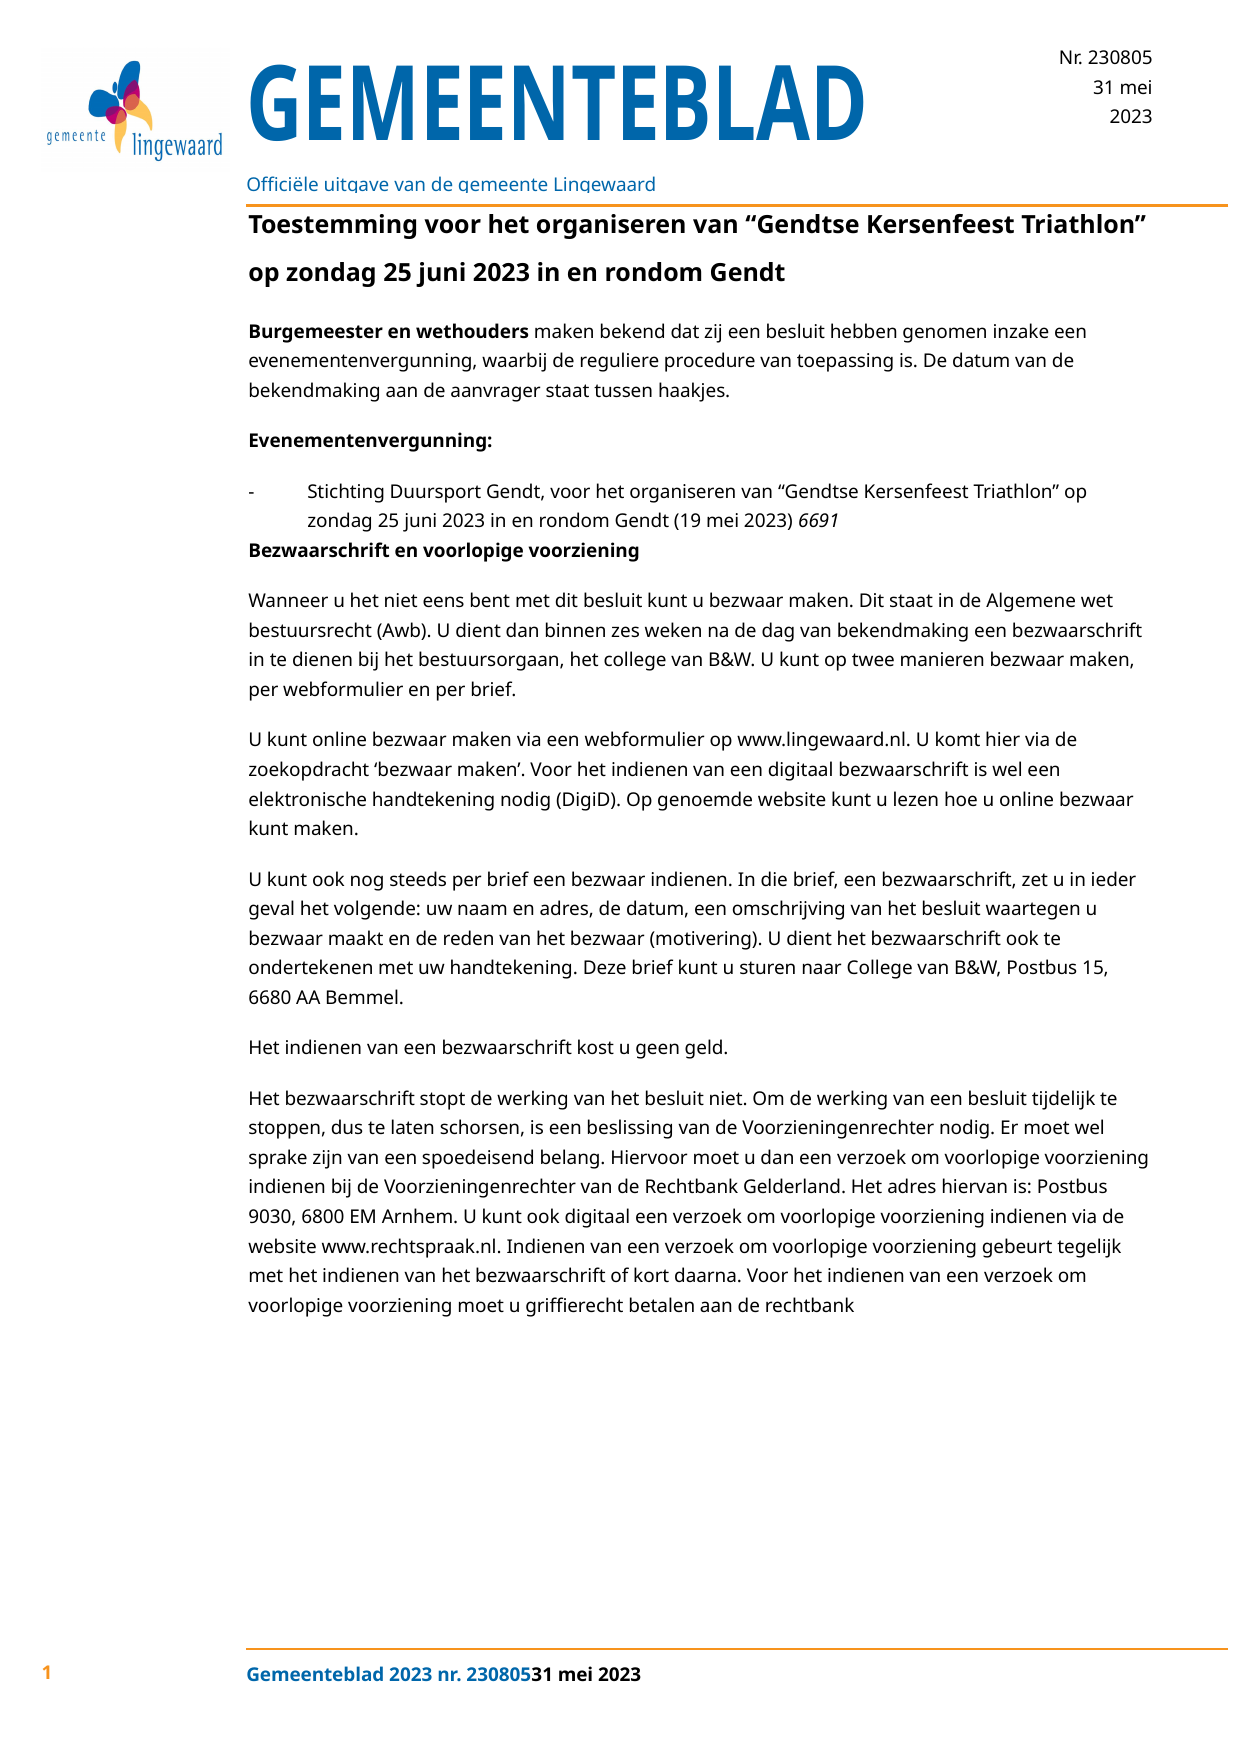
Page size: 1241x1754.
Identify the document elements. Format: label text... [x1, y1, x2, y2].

text U kunt online bezwaar maken via een webformulier op www.lingewaard.nl. U komt hier via de zoekopdracht ‘bezwaar maken’. Voor het indienen van een digitaal bezwaarschrift is wel een elektronische handtekening nodig (DigiD). Op genoemde website kunt u lezen hoe u online bezwaar kunt maken. [248, 727, 1152, 841]
text Evenementenvergunning: [248, 427, 1152, 453]
text Wanneer u het niet eens bent met dit besluit kunt u bezwaar maken. Dit staat in de Algemene wet bestuursrecht (Awb). U dient dan binnen zes weken na de dag van bekendmaking een bezwaarschrift in te dienen bij het bestuursorgaan, het college van B&W. U kunt op twee manieren bezwaar maken, per webformulier en per brief. [248, 587, 1152, 702]
picture [41, 47, 231, 172]
text Bezwaarschrift en voorlopige voorziening [248, 537, 1152, 563]
text Burgemeester en wethouders maken bekend dat zij een besluit hebben genomen inzake een evenementenvergunning, waarbij de reguliere procedure van toepassing is. De datum van de bekendmaking aan de aanvrager staat tussen haakjes. [248, 318, 1152, 403]
text Het bezwaarschrift stopt de werking van het besluit niet. Om de werking van een besluit tijdelijk te stoppen, dus te laten schorsen, is een beslissing van de Voorzieningenrechter nodig. Er moet wel sprake zijn van een spoedeisend belang. Hiervoor moet u dan een verzoek om voorlopige voorziening indienen bij de Voorzieningenrechter van de Rechtbank Gelderland. Het adres hiervan is: Postbus 9030, 6800 EM Arnhem. U kunt ook digitaal een verzoek om voorlopige voorziening indienen via de website www.rechtspraak.nl. Indienen van een verzoek om voorlopige voorziening gebeurt tegelijk met het indienen van het bezwaarschrift of kort daarna. Voor het indienen van een verzoek om voorlopige voorziening moet u griffierecht betalen aan de rechtbank [248, 1085, 1152, 1318]
text U kunt ook nog steeds per brief een bezwaar indienen. In die brief, een bezwaarschrift, zet u in ieder geval het volgende: uw naam en adres, de datum, een omschrijving van het besluit waartegen u bezwaar maakt en de reden van het bezwaar (motivering). U dient het bezwaarschrift ook te ondertekenen met uw handtekening. Deze brief kunt u sturen naar College van B&W, Postbus 15, 6680 AA Bemmel. [248, 866, 1152, 1010]
list Stichting Duursport Gendt, voor het organiseren van “Gendtse Kersenfeest Triathlon” op zondag 25 juni 2023 in en rondom Gendt (19 mei 2023) 6691 [248, 478, 1152, 533]
text Het indienen van een bezwaarschrift kost u geen geld. [248, 1034, 1152, 1060]
text Toestemming voor het organiseren van “Gendtse Kersenfeest Triathlon” op zondag 25 juni 2023 in en rondom Gendt [248, 207, 1152, 288]
